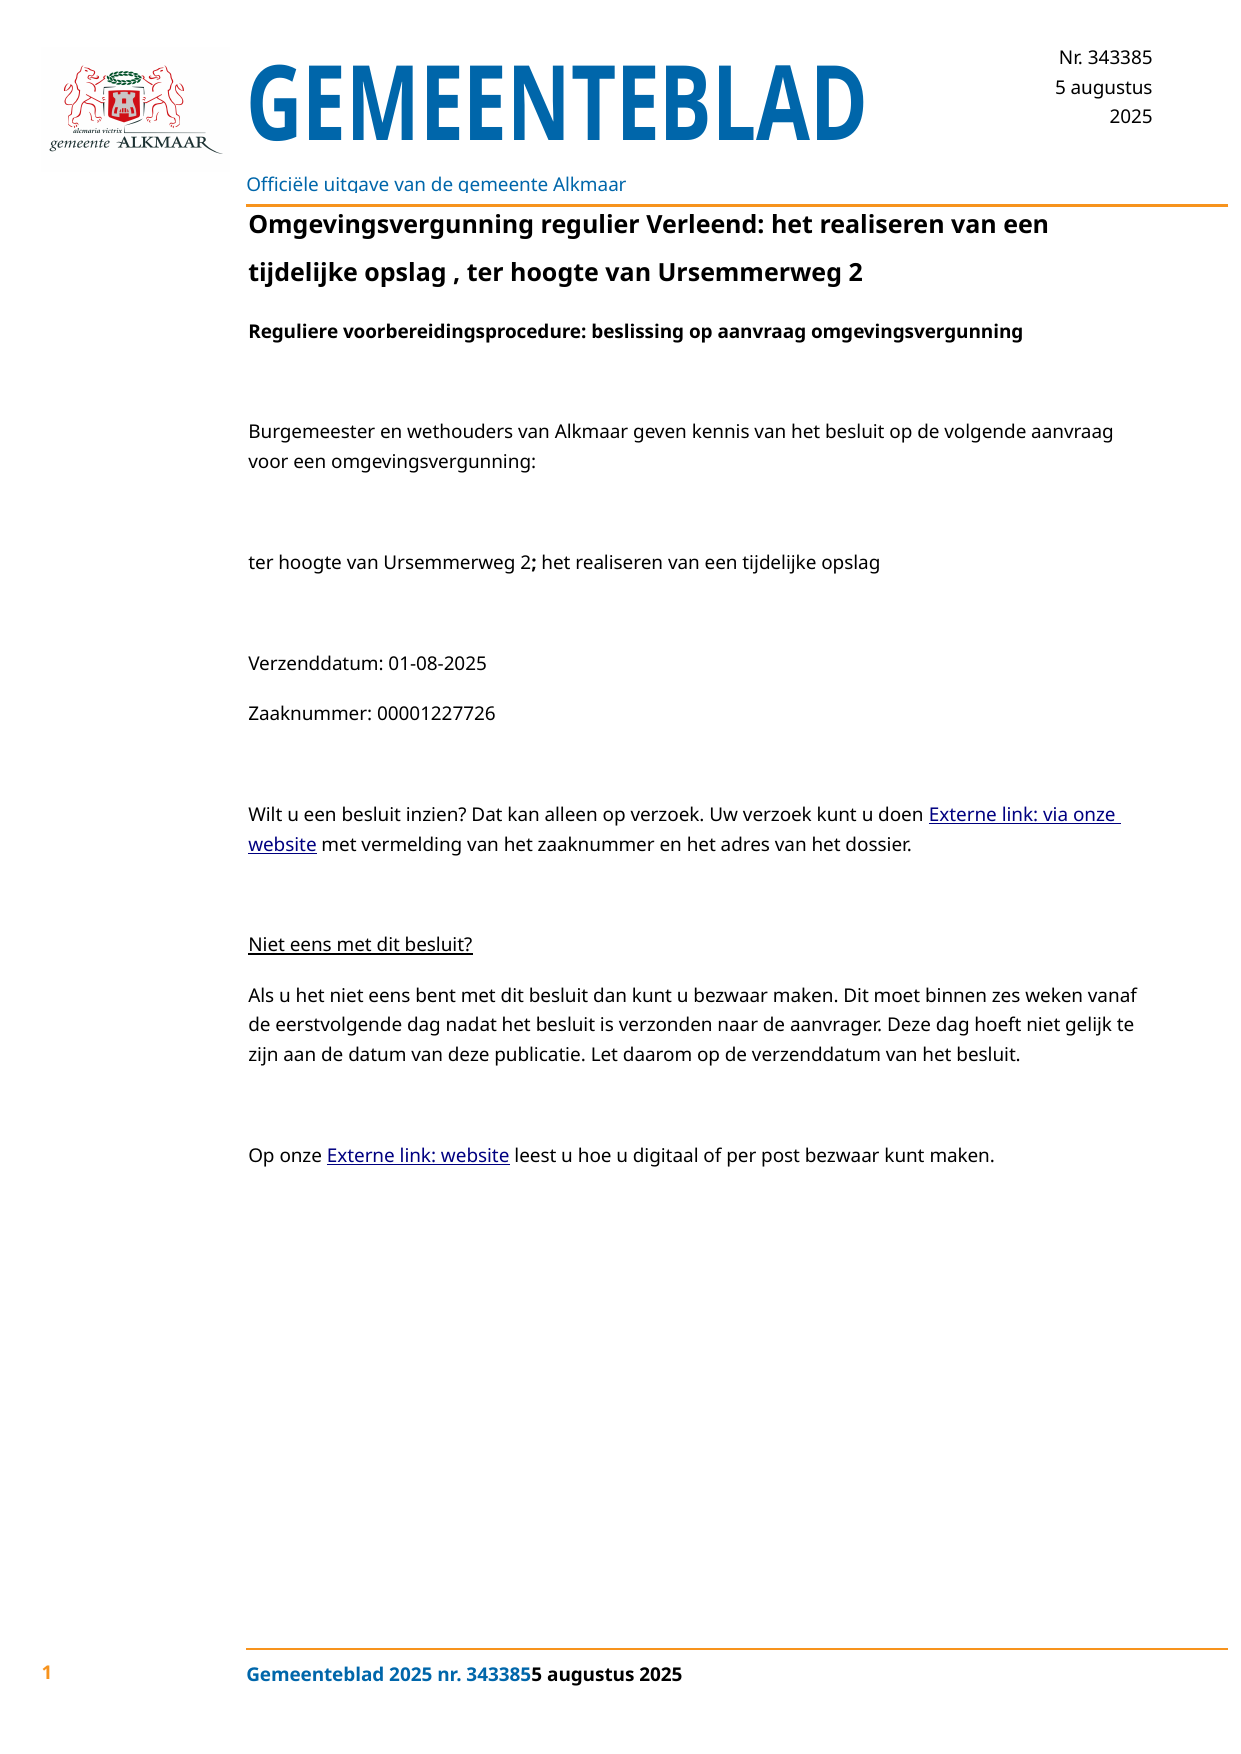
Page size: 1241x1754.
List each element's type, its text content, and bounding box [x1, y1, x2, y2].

text Wilt u een besluit inzien? Dat kan alleen op verzoek. Uw verzoek kunt u doen Externe link: via onze website met vermelding van het zaaknummer en het adres van het dossier. [248, 801, 1152, 857]
text Niet eens met dit besluit? [248, 932, 1152, 957]
text ter hoogte van Ursemmerweg 2; het realiseren van een tijdelijke opslag [248, 549, 1152, 575]
text Op onze Externe link: website leest u hoe u digitaal of per post bezwaar kunt maken. [248, 1142, 1152, 1168]
text Als u het niet eens bent met dit besluit dan kunt u bezwaar maken. Dit moet binnen zes weken vanaf de eerstvolgende dag nadat het besluit is verzonden naar de aanvrager. Deze dag hoeft niet gelijk te zijn aan de datum van deze publicatie. Let daarom op de verzenddatum van het besluit. [248, 982, 1152, 1067]
text Omgevingsvergunning regulier Verleend: het realiseren van een tijdelijke opslag , ter hoogte van Ursemmerweg 2 [248, 207, 1152, 288]
picture [41, 47, 231, 172]
text Zaaknummer: 00001227726 [248, 700, 1152, 726]
text Burgemeester en wethouders van Alkmaar geven kennis van het besluit op de volgende aanvraag voor een omgevingsvergunning: [248, 419, 1152, 474]
text Verzenddatum: 01-08-2025 [248, 650, 1152, 676]
text Reguliere voorbereidingsprocedure: beslissing op aanvraag omgevingsvergunning [248, 318, 1152, 344]
